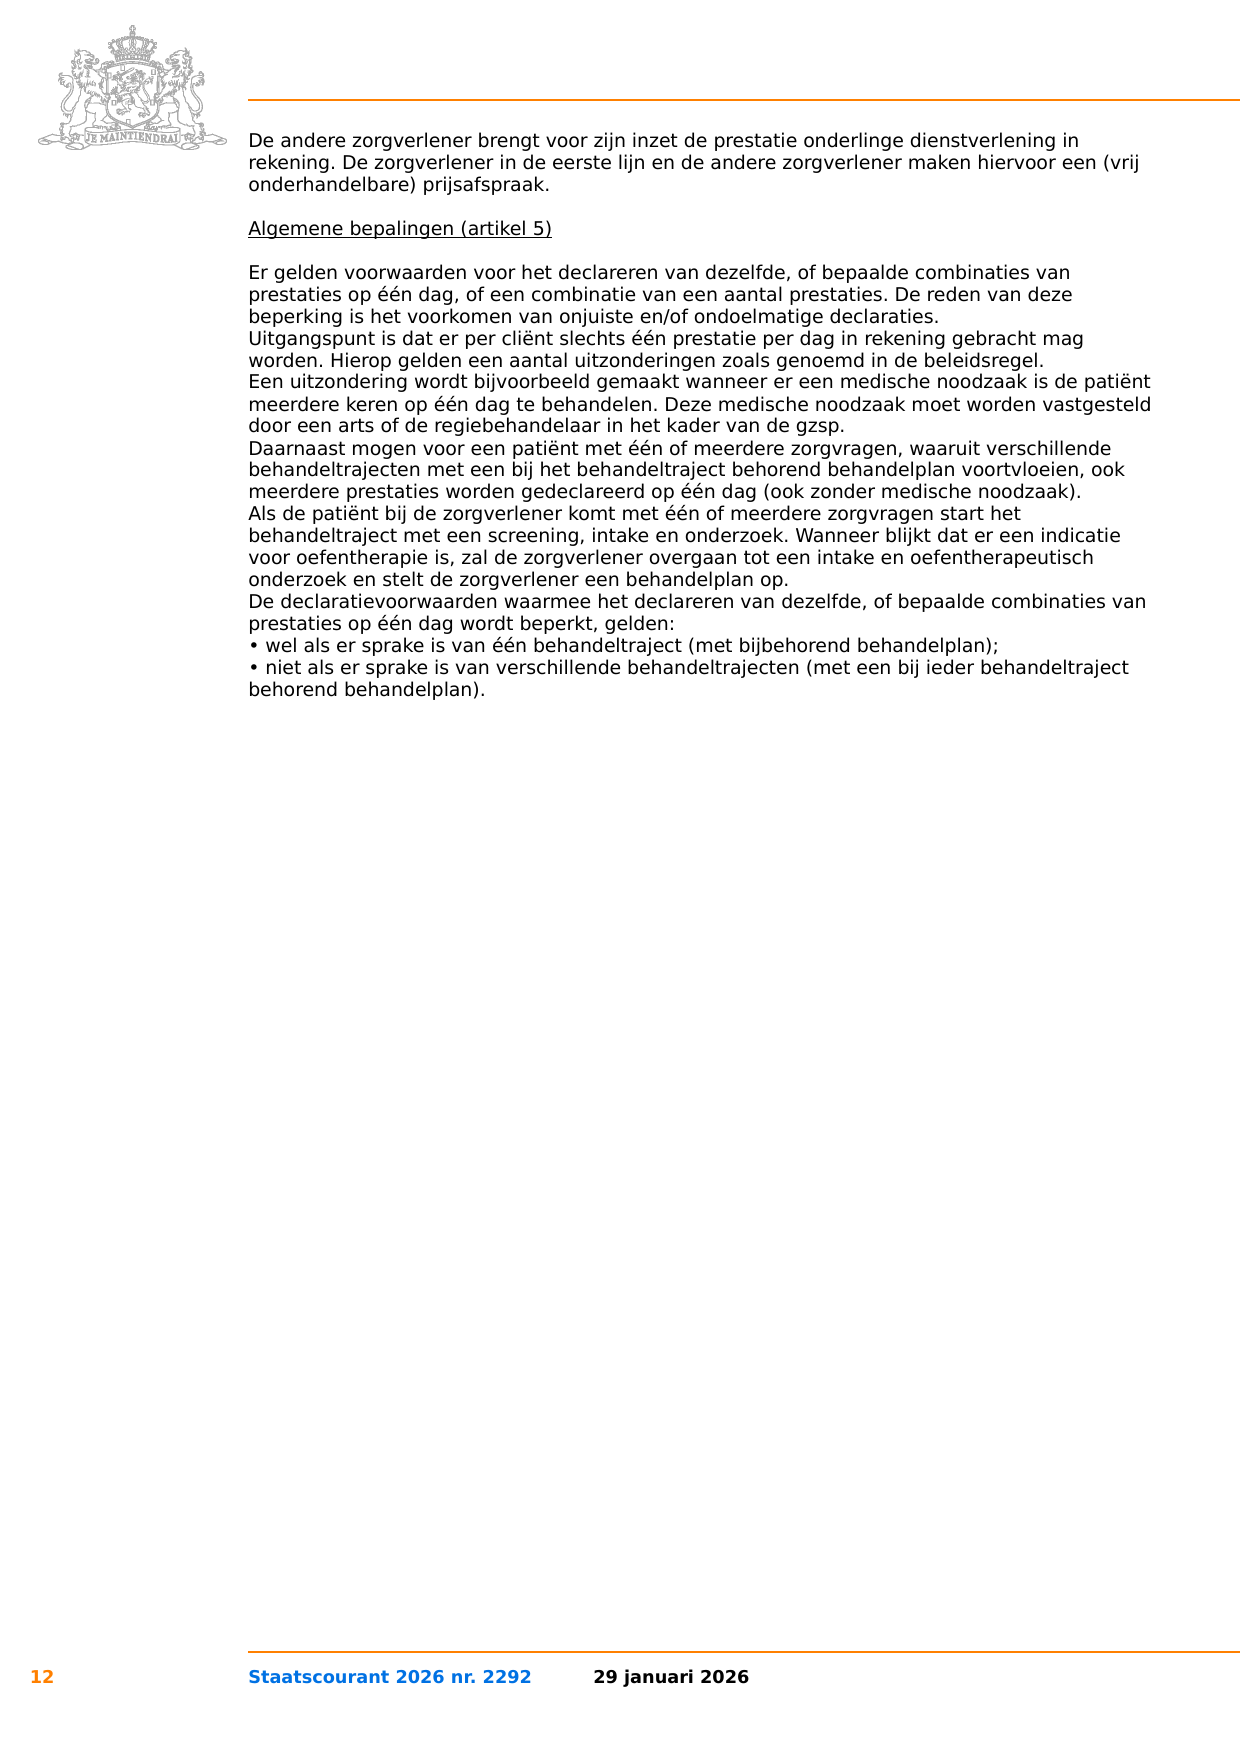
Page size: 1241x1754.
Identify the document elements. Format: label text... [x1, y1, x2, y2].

text De declaratievoorwaarden waarmee het declareren van dezelfde, of bepaalde combinaties van prestaties op één dag wordt beperkt, gelden: [248, 591, 1163, 635]
picture [38, 25, 227, 150]
subtitle Algemene bepalingen (artikel 5) [248, 218, 1163, 240]
text Er gelden voorwaarden voor het declareren van dezelfde, of bepaalde combinaties van prestaties op één dag, of een combinatie van een aantal prestaties. De reden van deze beperking is het voorkomen van onjuiste en/of ondoelmatige declaraties. [248, 262, 1163, 327]
text Uitgangspunt is dat er per cliënt slechts één prestatie per dag in rekening gebracht mag worden. Hierop gelden een aantal uitzonderingen zoals genoemd in de beleidsregel. [248, 327, 1163, 371]
text Daarnaast mogen voor een patiënt met één of meerdere zorgvragen, waaruit verschillende behandeltrajecten met een bij het behandeltraject behorend behandelplan voortvloeien, ook meerdere prestaties worden gedeclareerd op één dag (ook zonder medische noodzaak). [248, 437, 1163, 503]
text De andere zorgverlener brengt voor zijn inzet de prestatie onderlinge dienstverlening in rekening. De zorgverlener in de eerste lijn en de andere zorgverlener maken hiervoor een (vrij onderhandelbare) prijsafspraak. [248, 130, 1163, 196]
text Een uitzondering wordt bijvoorbeeld gemaakt wanneer er een medische noodzaak is de patiënt meerdere keren op één dag te behandelen. Deze medische noodzaak moet worden vastgesteld door een arts of de regiebehandelaar in het kader van de gzsp. [248, 371, 1163, 437]
text • niet als er sprake is van verschillende behandeltrajecten (met een bij ieder behandeltraject behorend behandelplan). [248, 657, 1163, 701]
text • wel als er sprake is van één behandeltraject (met bijbehorend behandelplan); [248, 635, 1163, 657]
text Als de patiënt bij de zorgverlener komt met één of meerdere zorgvragen start het behandeltraject met een screening, intake en onderzoek. Wanneer blijkt dat er een indicatie voor oefentherapie is, zal de zorgverlener overgaan tot een intake en oefentherapeutisch onderzoek en stelt de zorgverlener een behandelplan op. [248, 503, 1163, 591]
